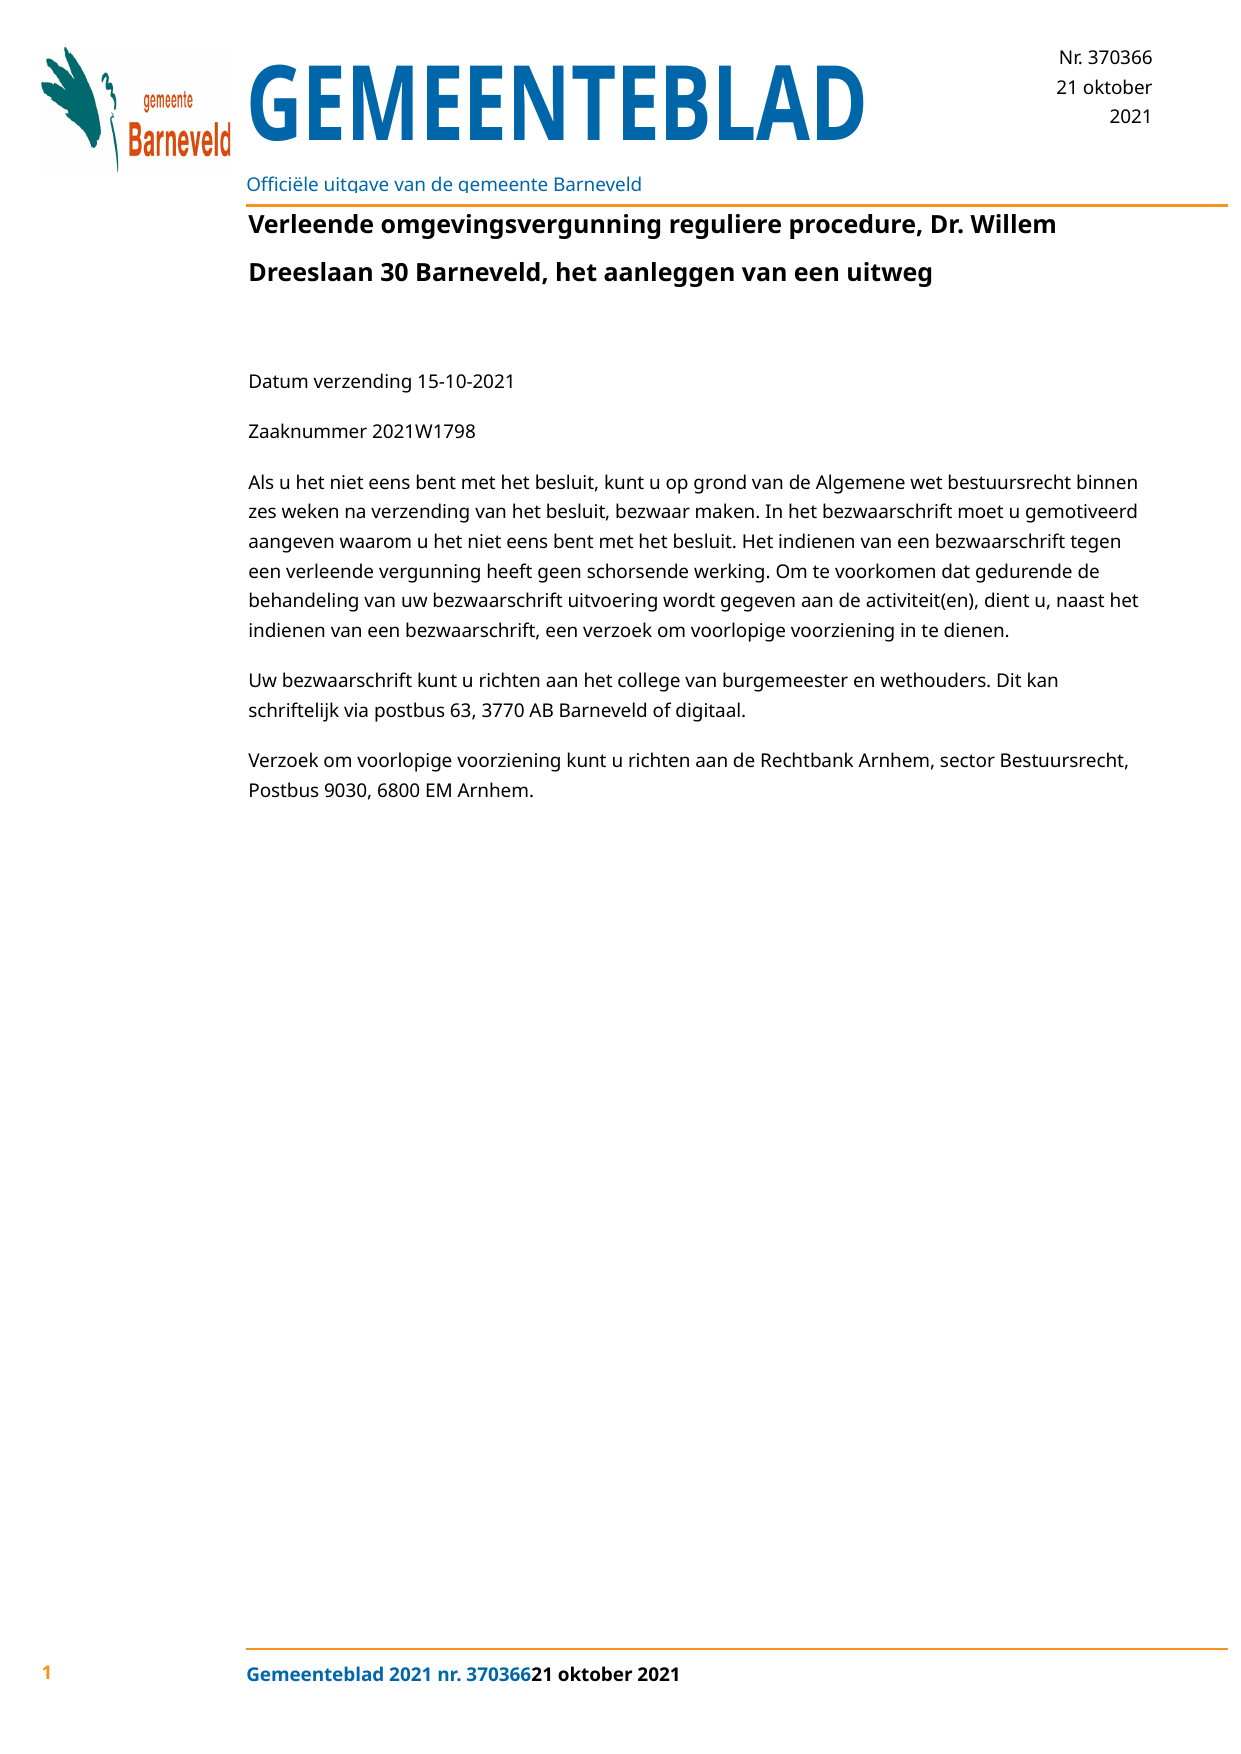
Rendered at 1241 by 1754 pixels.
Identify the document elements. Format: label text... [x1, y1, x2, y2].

text Verzoek om voorlopige voorziening kunt u richten aan de Rechtbank Arnhem, sector Bestuursrecht, Postbus 9030, 6800 EM Arnhem. [248, 747, 1152, 803]
picture [41, 47, 231, 172]
text Verleende omgevingsvergunning reguliere procedure, Dr. Willem Dreeslaan 30 Barneveld, het aanleggen van een uitweg [248, 207, 1152, 288]
text Zaaknummer 2021W1798 [248, 419, 1152, 444]
text Als u het niet eens bent met het besluit, kunt u op grond van de Algemene wet bestuursrecht binnen zes weken na verzending van het besluit, bezwaar maken. In het bezwaarschrift moet u gemotiveerd aangeven waarom u het niet eens bent met het besluit. Het indienen van een bezwaarschrift tegen een verleende vergunning heeft geen schorsende werking. Om te voorkomen dat gedurende de behandeling van uw bezwaarschrift uitvoering wordt gegeven aan de activiteit(en), dient u, naast het indienen van een bezwaarschrift, een verzoek om voorlopige voorziening in te dienen. [248, 469, 1152, 643]
text Uw bezwaarschrift kunt u richten aan het college van burgemeester en wethouders. Dit kan schriftelijk via postbus 63, 3770 AB Barneveld of digitaal. [248, 667, 1152, 723]
text Datum verzending 15-10-2021 [248, 368, 1152, 394]
